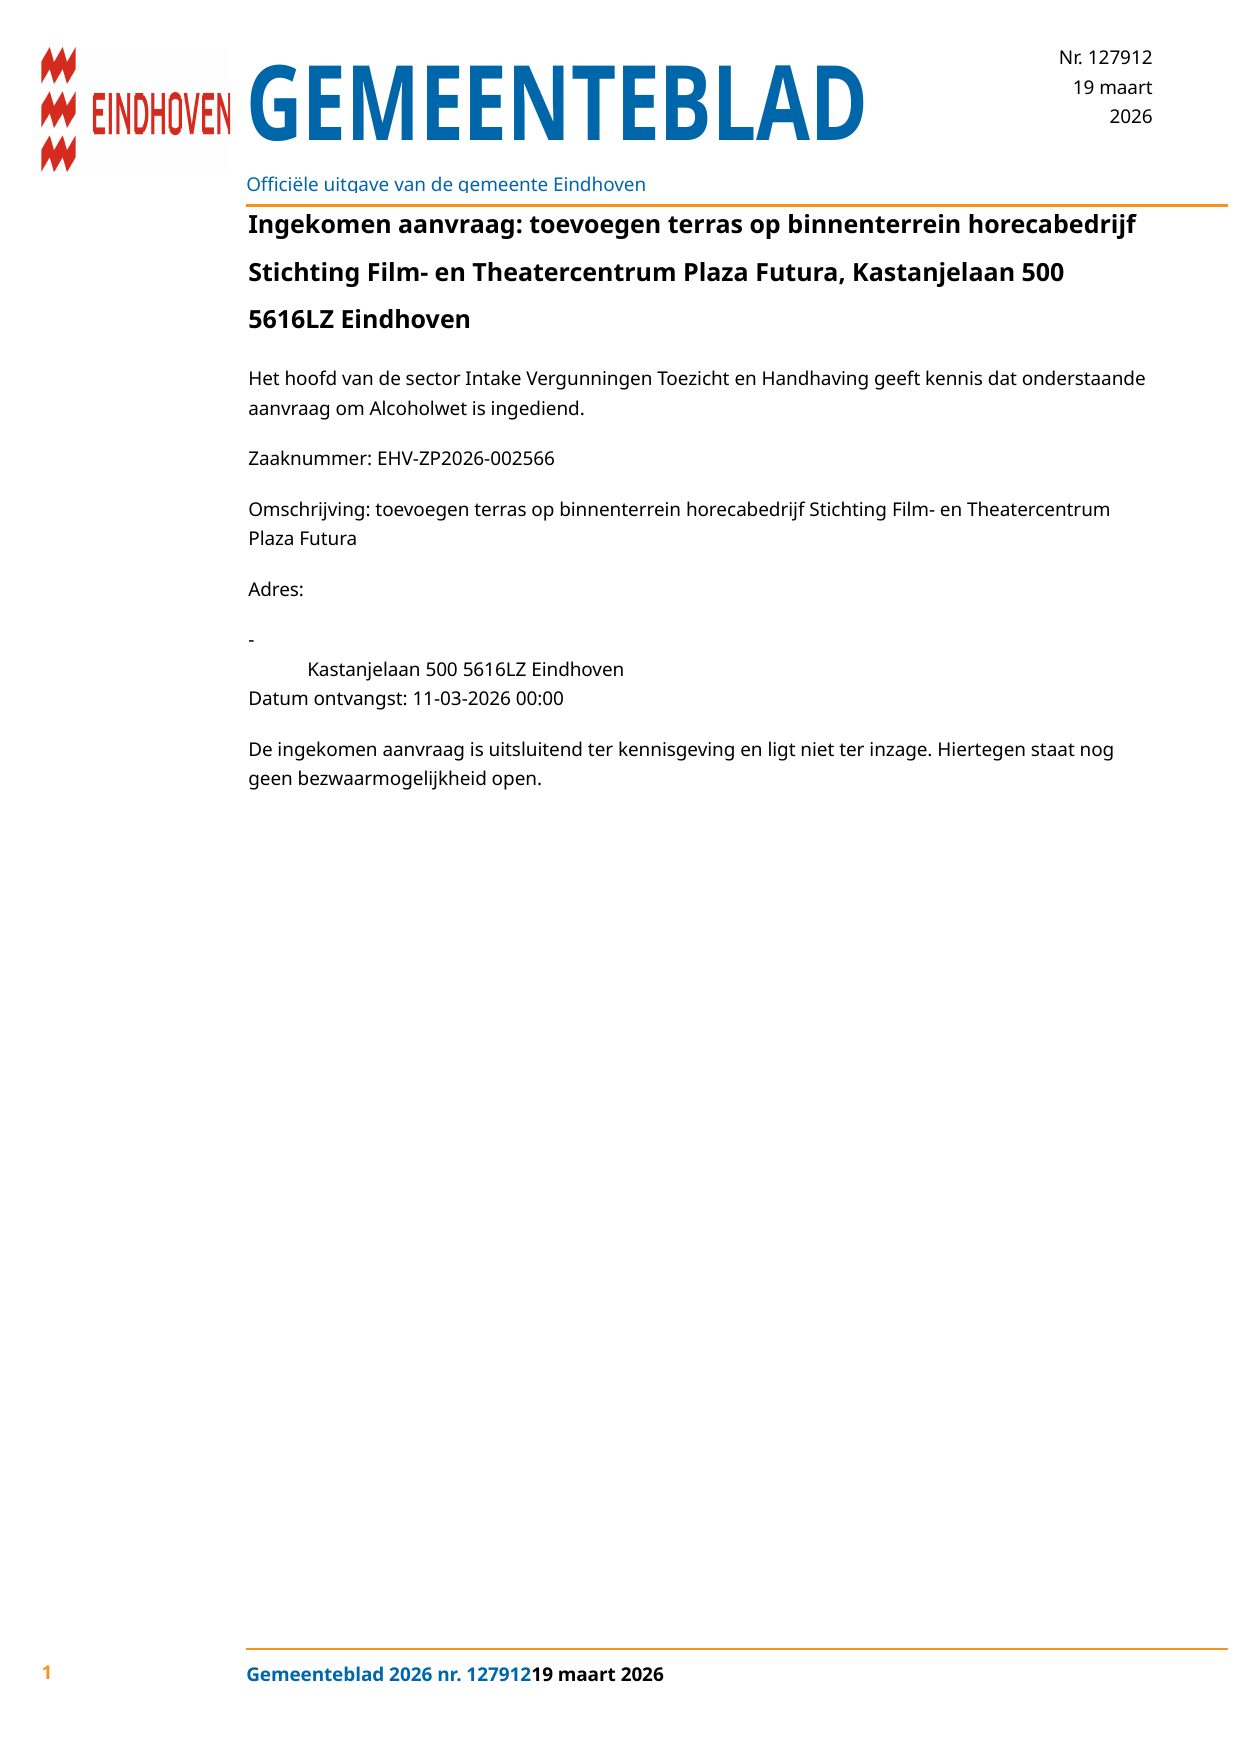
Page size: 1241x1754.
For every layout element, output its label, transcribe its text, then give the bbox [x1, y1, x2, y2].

text Datum ontvangst: 11-03-2026 00:00 [248, 686, 1152, 711]
text Zaaknummer: EHV-ZP2026-002566 [248, 446, 1152, 471]
picture [41, 47, 231, 172]
list Kastanjelaan 500 5616LZ Eindhoven [248, 656, 1152, 682]
text Het hoofd van de sector Intake Vergunningen Toezicht en Handhaving geeft kennis dat onderstaande aanvraag om Alcoholwet is ingediend. [248, 366, 1152, 421]
text Ingekomen aanvraag: toevoegen terras op binnenterrein horecabedrijf Stichting Film- en Theatercentrum Plaza Futura, Kastanjelaan 500 5616LZ Eindhoven [248, 207, 1152, 336]
text Omschrijving: toevoegen terras op binnenterrein horecabedrijf Stichting Film- en Theatercentrum Plaza Futura [248, 496, 1152, 551]
text De ingekomen aanvraag is uitsluitend ter kennisgeving en ligt niet ter inzage. Hiertegen staat nog geen bezwaarmogelijkheid open. [248, 736, 1152, 791]
text Adres: [248, 576, 1152, 602]
